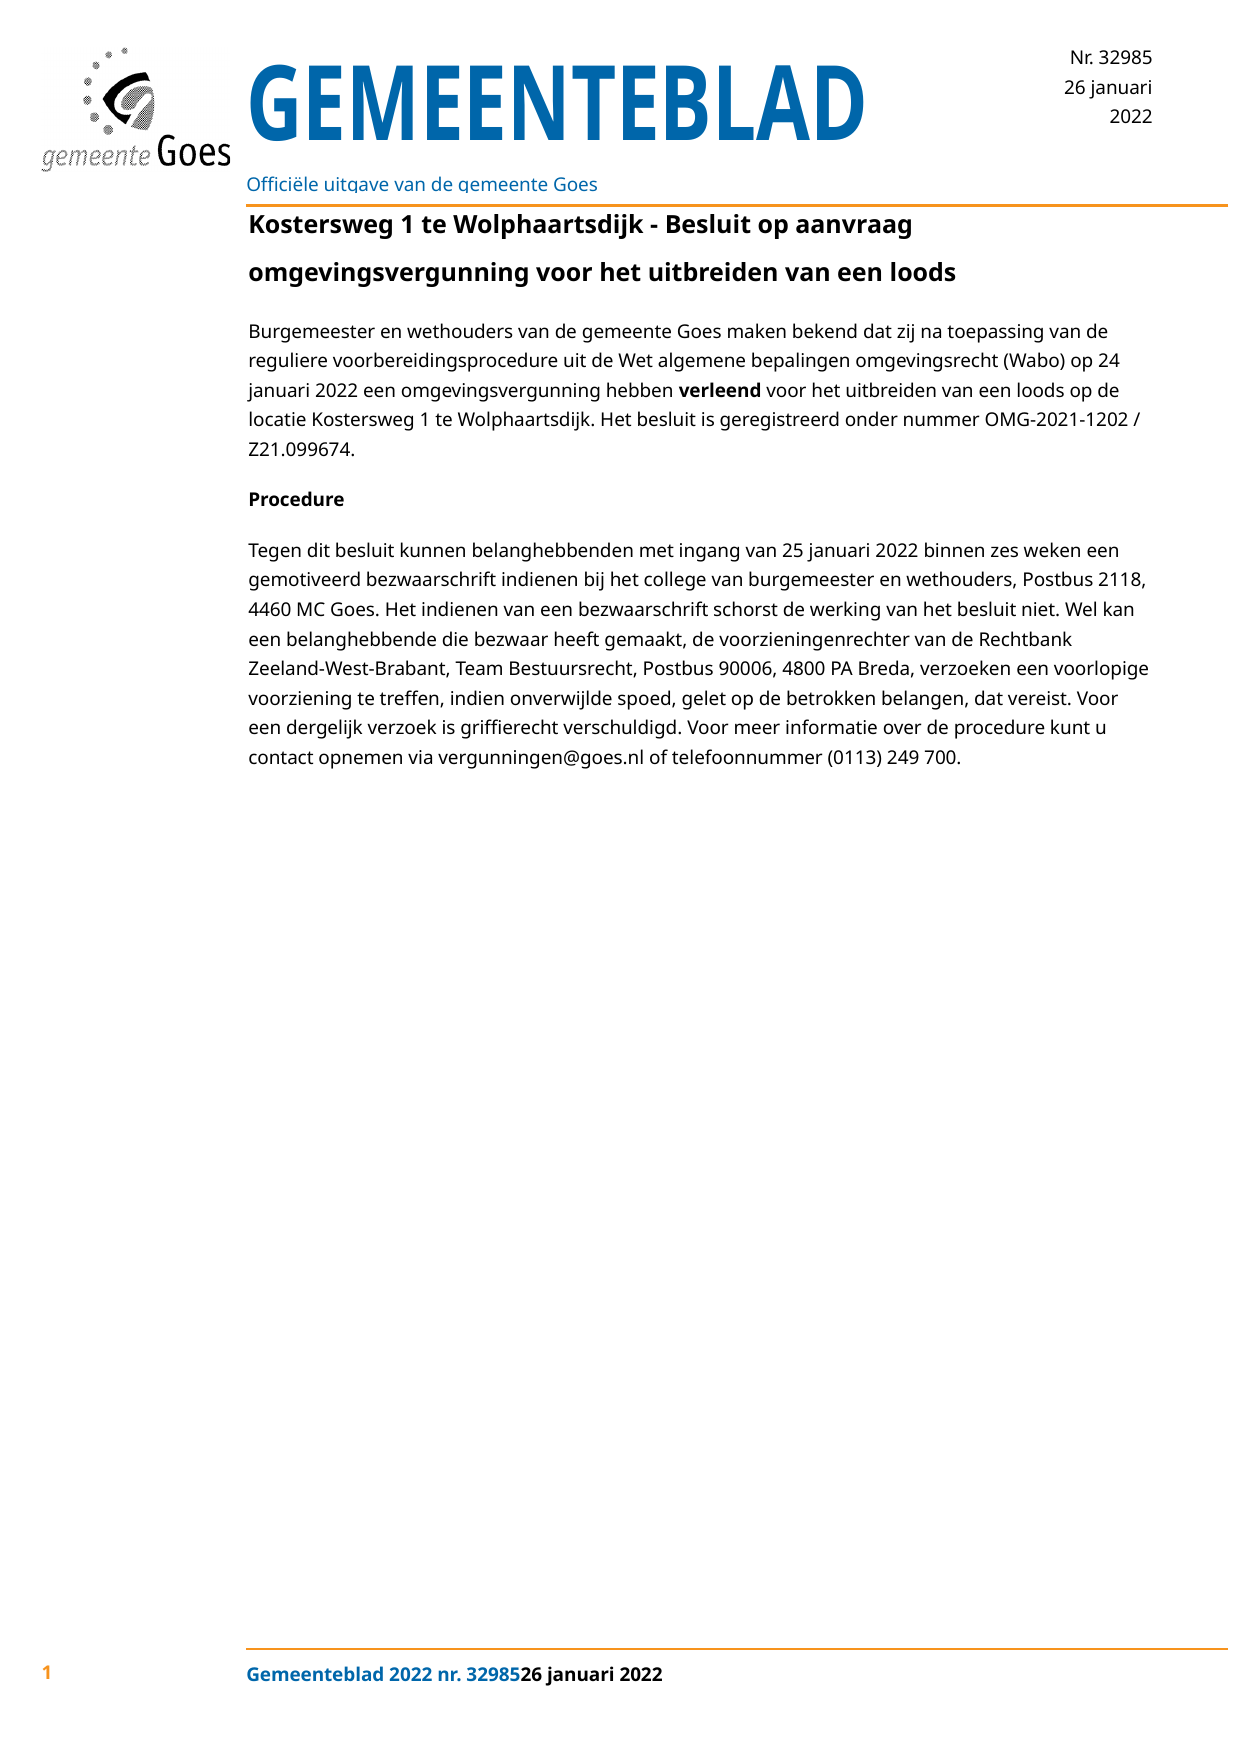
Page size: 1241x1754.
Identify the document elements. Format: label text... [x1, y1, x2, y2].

text Burgemeester en wethouders van de gemeente Goes maken bekend dat zij na toepassing van de reguliere voorbereidingsprocedure uit de Wet algemene bepalingen omgevingsrecht (Wabo) op 24 januari 2022 een omgevingsvergunning hebben verleend voor het uitbreiden van een loods op de locatie Kostersweg 1 te Wolphaartsdijk. Het besluit is geregistreerd onder nummer OMG-2021-1202 / Z21.099674. [248, 318, 1152, 462]
picture [41, 47, 231, 172]
text Tegen dit besluit kunnen belanghebbenden met ingang van 25 januari 2022 binnen zes weken een gemotiveerd bezwaarschrift indienen bij het college van burgemeester en wethouders, Postbus 2118, 4460 MC Goes. Het indienen van een bezwaarschrift schorst de werking van het besluit niet. Wel kan een belanghebbende die bezwaar heeft gemaakt, de voorzieningenrechter van de Rechtbank Zeeland-West-Brabant, Team Bestuursrecht, Postbus 90006, 4800 PA Breda, verzoeken een voorlopige voorziening te treffen, indien onverwijlde spoed, gelet op de betrokken belangen, dat vereist. Voor een dergelijk verzoek is griffierecht verschuldigd. Voor meer informatie over de procedure kunt u contact opnemen via vergunningen@goes.nl of telefoonnummer (0113) 249 700. [248, 537, 1152, 770]
text Kostersweg 1 te Wolphaartsdijk - Besluit op aanvraag omgevingsvergunning voor het uitbreiden van een loods [248, 207, 1152, 288]
text Procedure [248, 487, 1152, 512]
